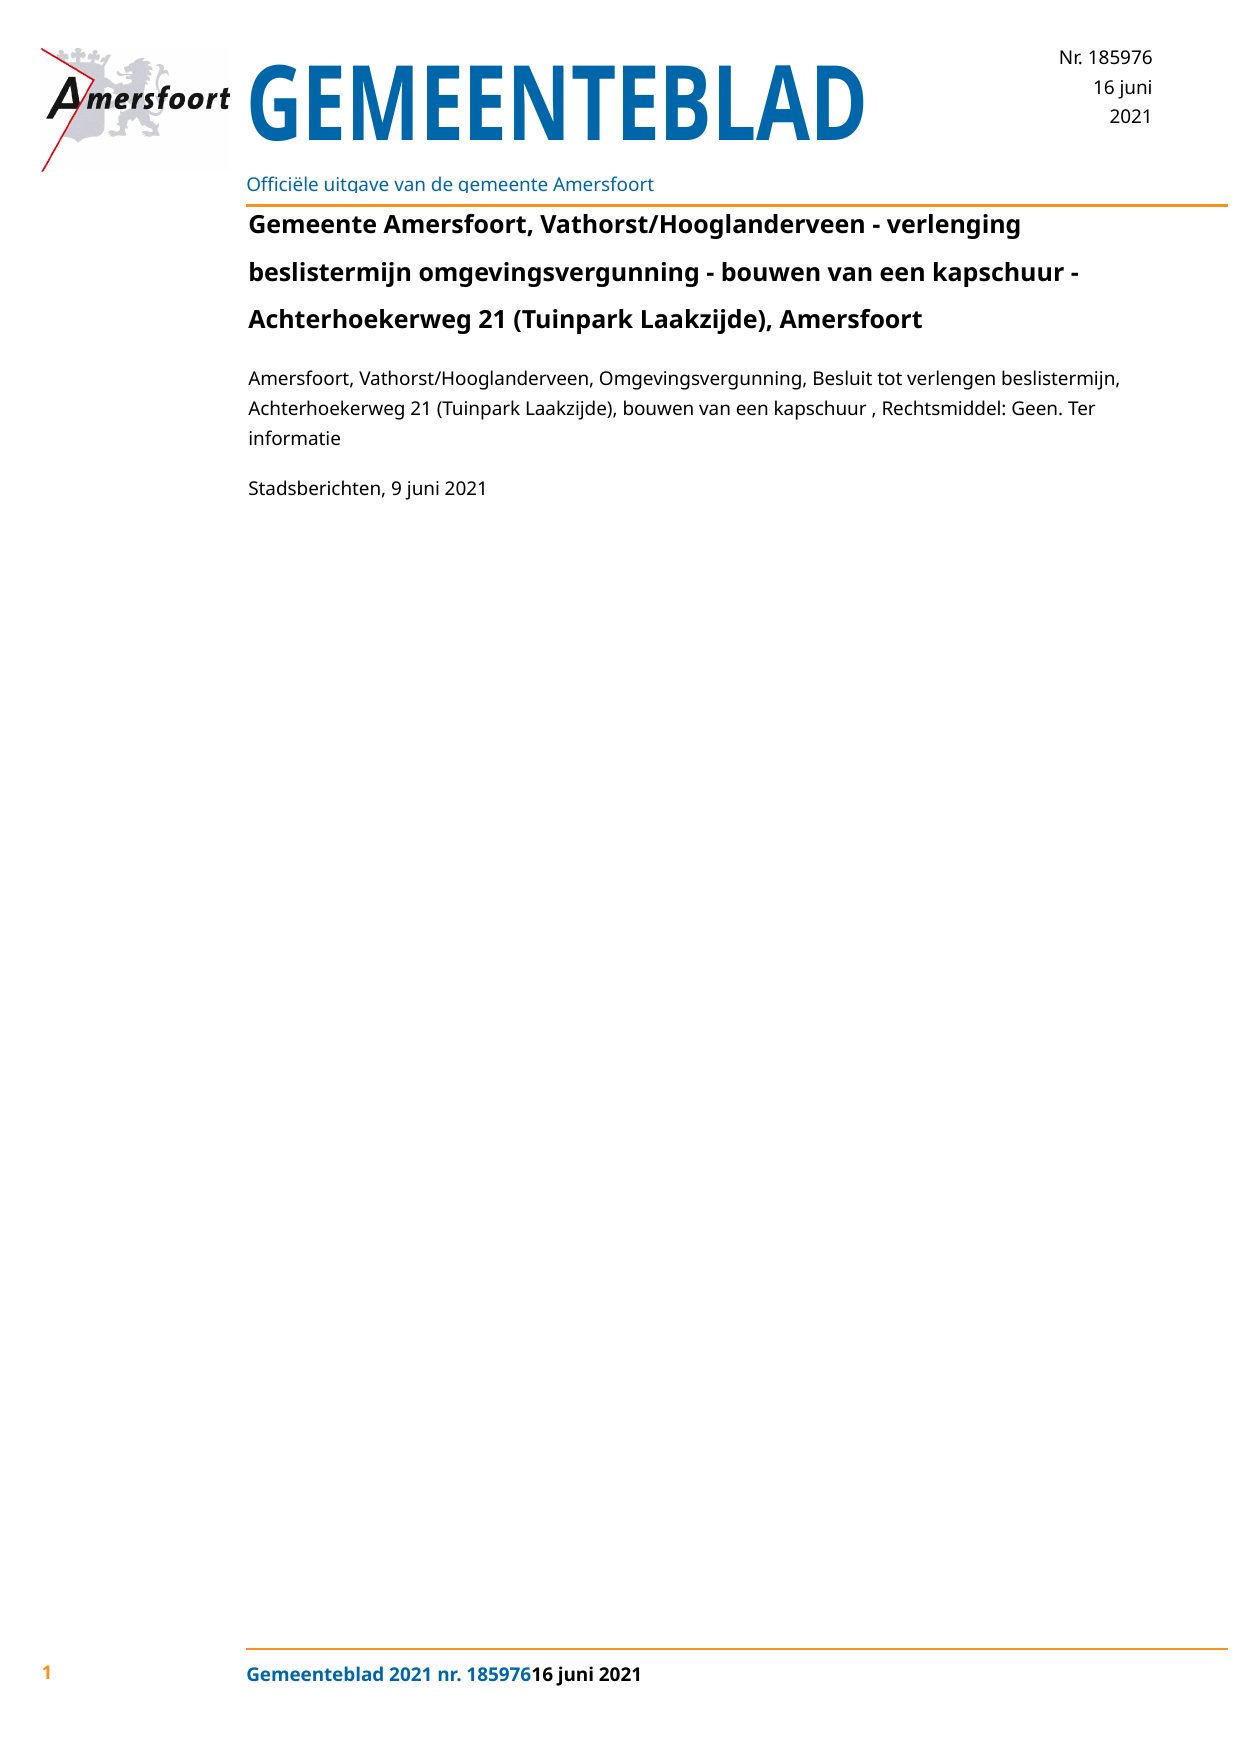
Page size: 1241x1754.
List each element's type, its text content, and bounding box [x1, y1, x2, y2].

text Gemeente Amersfoort, Vathorst/Hooglanderveen - verlenging beslistermijn omgevingsvergunning - bouwen van een kapschuur - Achterhoekerweg 21 (Tuinpark Laakzijde), Amersfoort [248, 207, 1152, 336]
text Amersfoort, Vathorst/Hooglanderveen, Omgevingsvergunning, Besluit tot verlengen beslistermijn, Achterhoekerweg 21 (Tuinpark Laakzijde), bouwen van een kapschuur , Rechtsmiddel: Geen. Ter informatie [248, 366, 1152, 450]
text Stadsberichten, 9 juni 2021 [248, 475, 1152, 501]
picture [41, 47, 231, 172]
